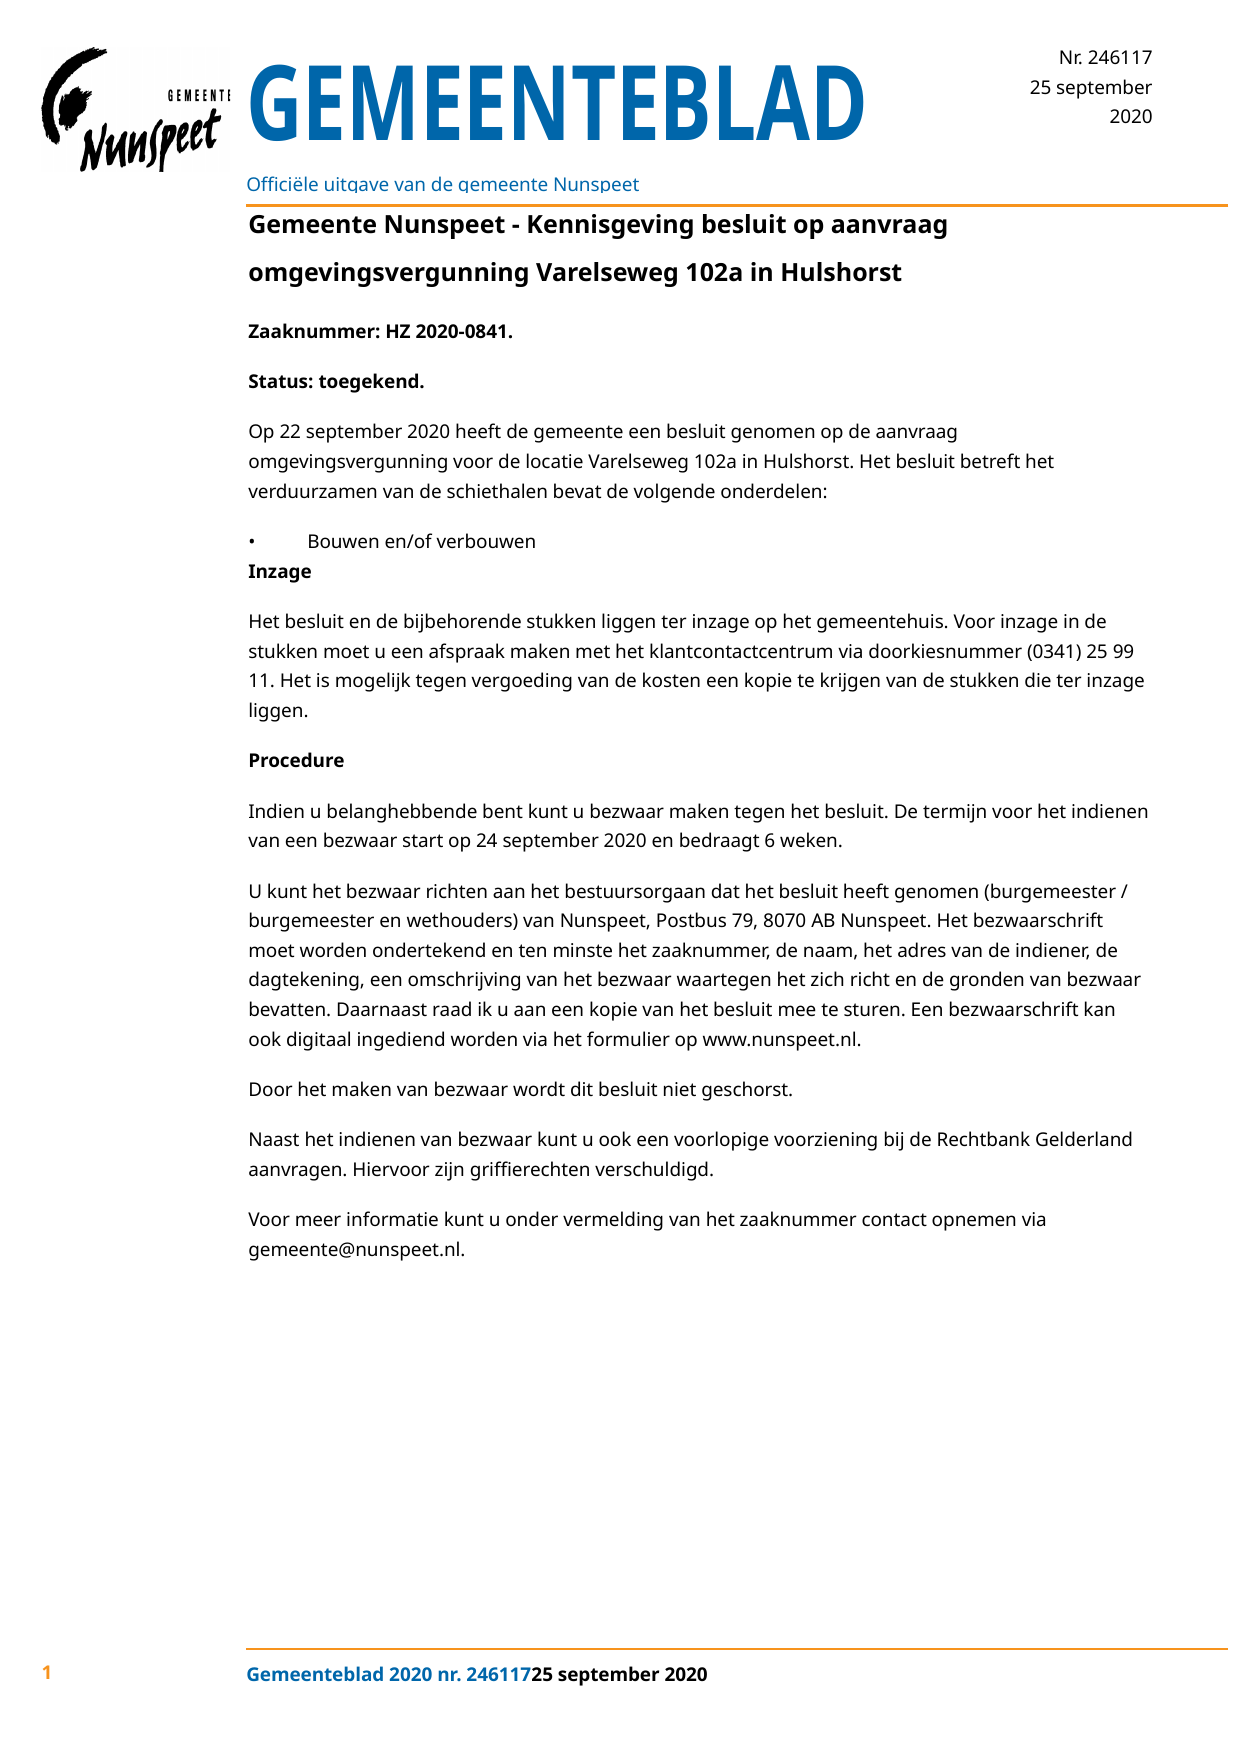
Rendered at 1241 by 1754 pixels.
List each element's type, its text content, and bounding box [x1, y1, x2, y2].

text Procedure [248, 747, 1152, 773]
text Door het maken van bezwaar wordt dit besluit niet geschorst. [248, 1076, 1152, 1102]
text Voor meer informatie kunt u onder vermelding van het zaaknummer contact opnemen via gemeente@nunspeet.nl. [248, 1207, 1152, 1262]
text Op 22 september 2020 heeft de gemeente een besluit genomen op de aanvraag omgevingsvergunning voor de locatie Varelseweg 102a in Hulshorst. Het besluit betreft het verduurzamen van de schiethalen bevat de volgende onderdelen: [248, 419, 1152, 504]
picture [41, 47, 231, 172]
text U kunt het bezwaar richten aan het bestuursorgaan dat het besluit heeft genomen (burgemeester / burgemeester en wethouders) van Nunspeet, Postbus 79, 8070 AB Nunspeet. Het bezwaarschrift moet worden ondertekend en ten minste het zaaknummer, de naam, het adres van de indiener, de dagtekening, een omschrijving van het bezwaar waartegen het zich richt en de gronden van bezwaar bevatten. Daarnaast raad ik u aan een kopie van het besluit mee te sturen. Een bezwaarschrift kan ook digitaal ingediend worden via het formulier op www.nunspeet.nl. [248, 878, 1152, 1052]
text Zaaknummer: HZ 2020-0841. [248, 318, 1152, 344]
list Bouwen en/of verbouwen [248, 528, 1152, 554]
text Indien u belanghebbende bent kunt u bezwaar maken tegen het besluit. De termijn voor het indienen van een bezwaar start op 24 september 2020 en bedraagt 6 weken. [248, 798, 1152, 853]
text Inzage [248, 558, 1152, 584]
text Naast het indienen van bezwaar kunt u ook een voorlopige voorziening bij de Rechtbank Gelderland aanvragen. Hiervoor zijn griffierechten verschuldigd. [248, 1127, 1152, 1182]
text Status: toegekend. [248, 368, 1152, 394]
text Het besluit en de bijbehorende stukken liggen ter inzage op het gemeentehuis. Voor inzage in de stukken moet u een afspraak maken met het klantcontactcentrum via doorkiesnummer (0341) 25 99 11. Het is mogelijk tegen vergoeding van de kosten een kopie te krijgen van de stukken die ter inzage liggen. [248, 608, 1152, 723]
text Gemeente Nunspeet - Kennisgeving besluit op aanvraag omgevingsvergunning Varelseweg 102a in Hulshorst [248, 207, 1152, 288]
